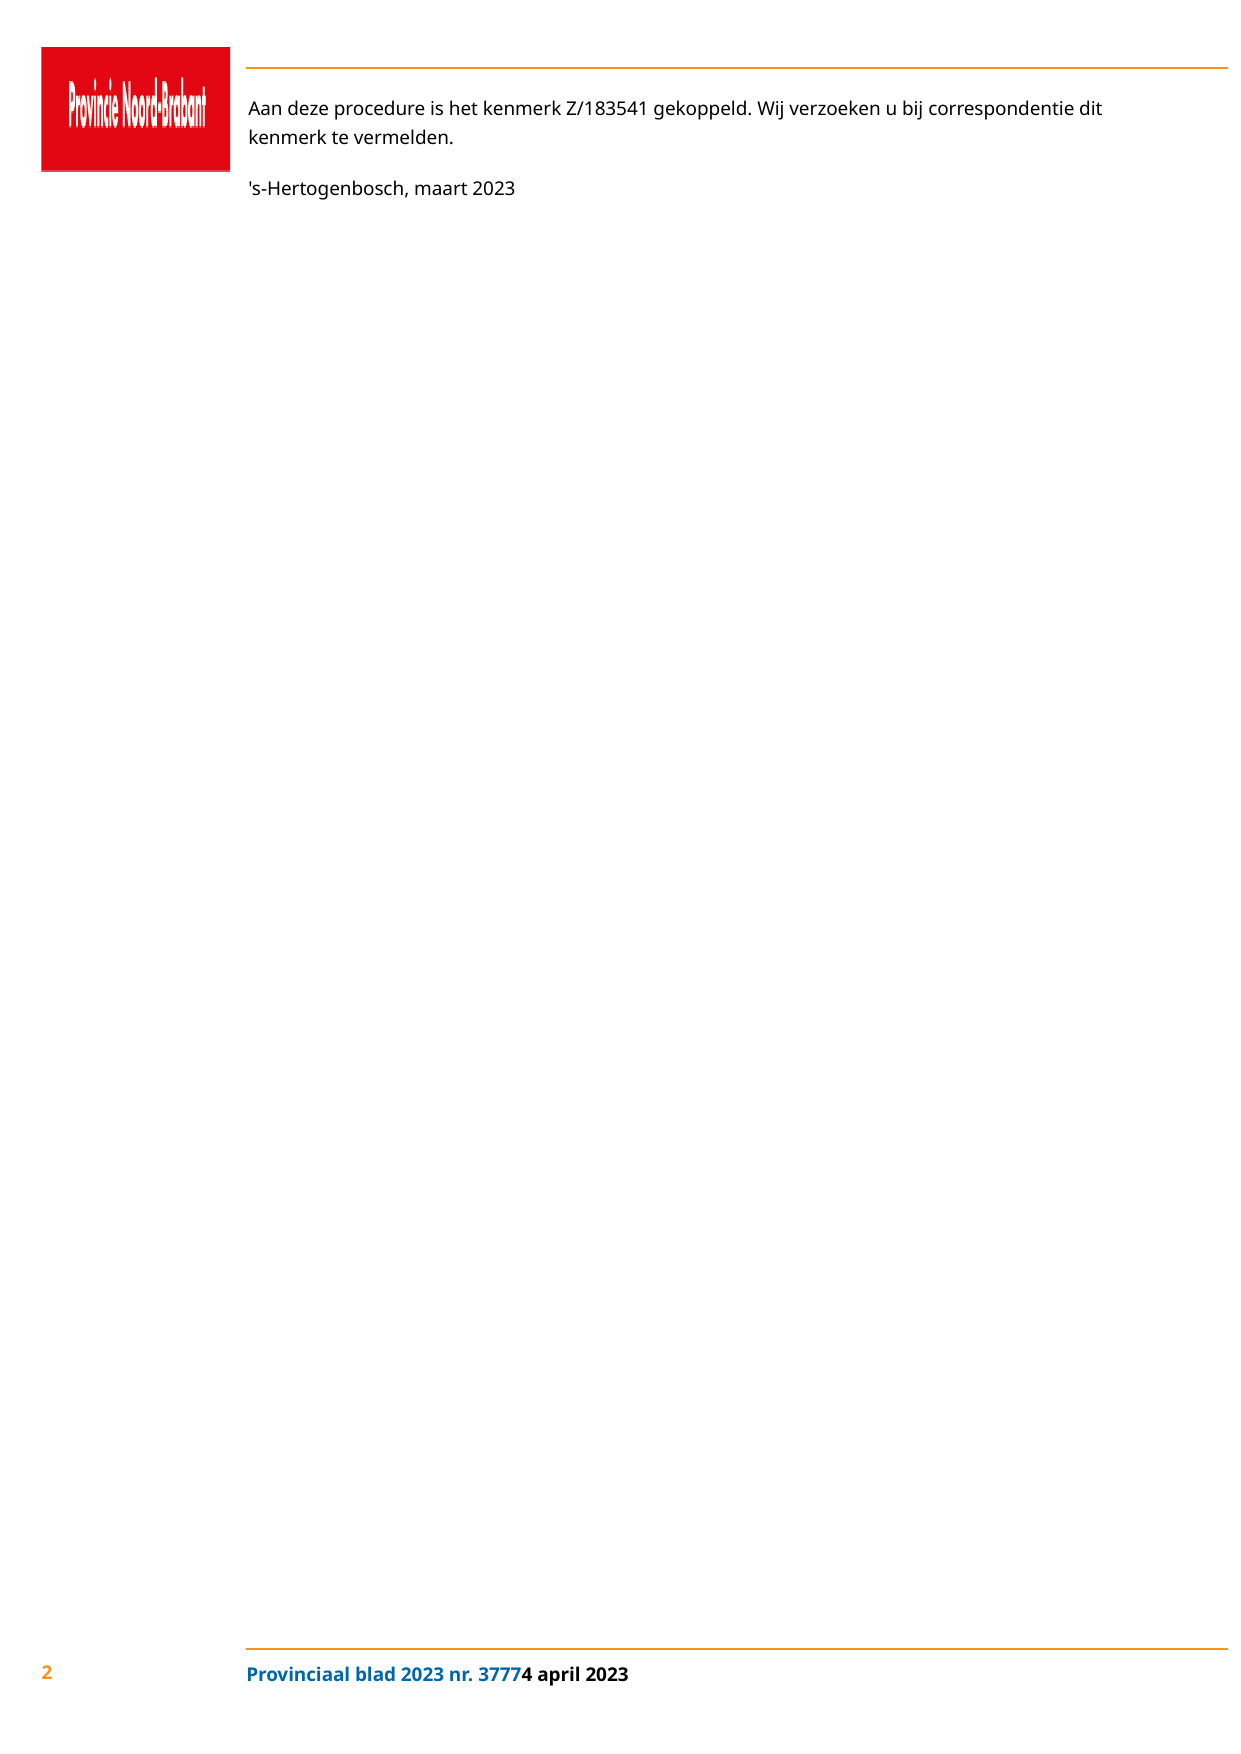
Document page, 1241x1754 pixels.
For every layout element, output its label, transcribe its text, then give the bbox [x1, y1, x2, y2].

picture [41, 47, 231, 172]
text Aan deze procedure is het kenmerk Z/183541 gekoppeld. Wij verzoeken u bij correspondentie dit kenmerk te vermelden. [248, 95, 1152, 150]
text 's-Hertogenbosch, maart 2023 [248, 175, 1152, 201]
